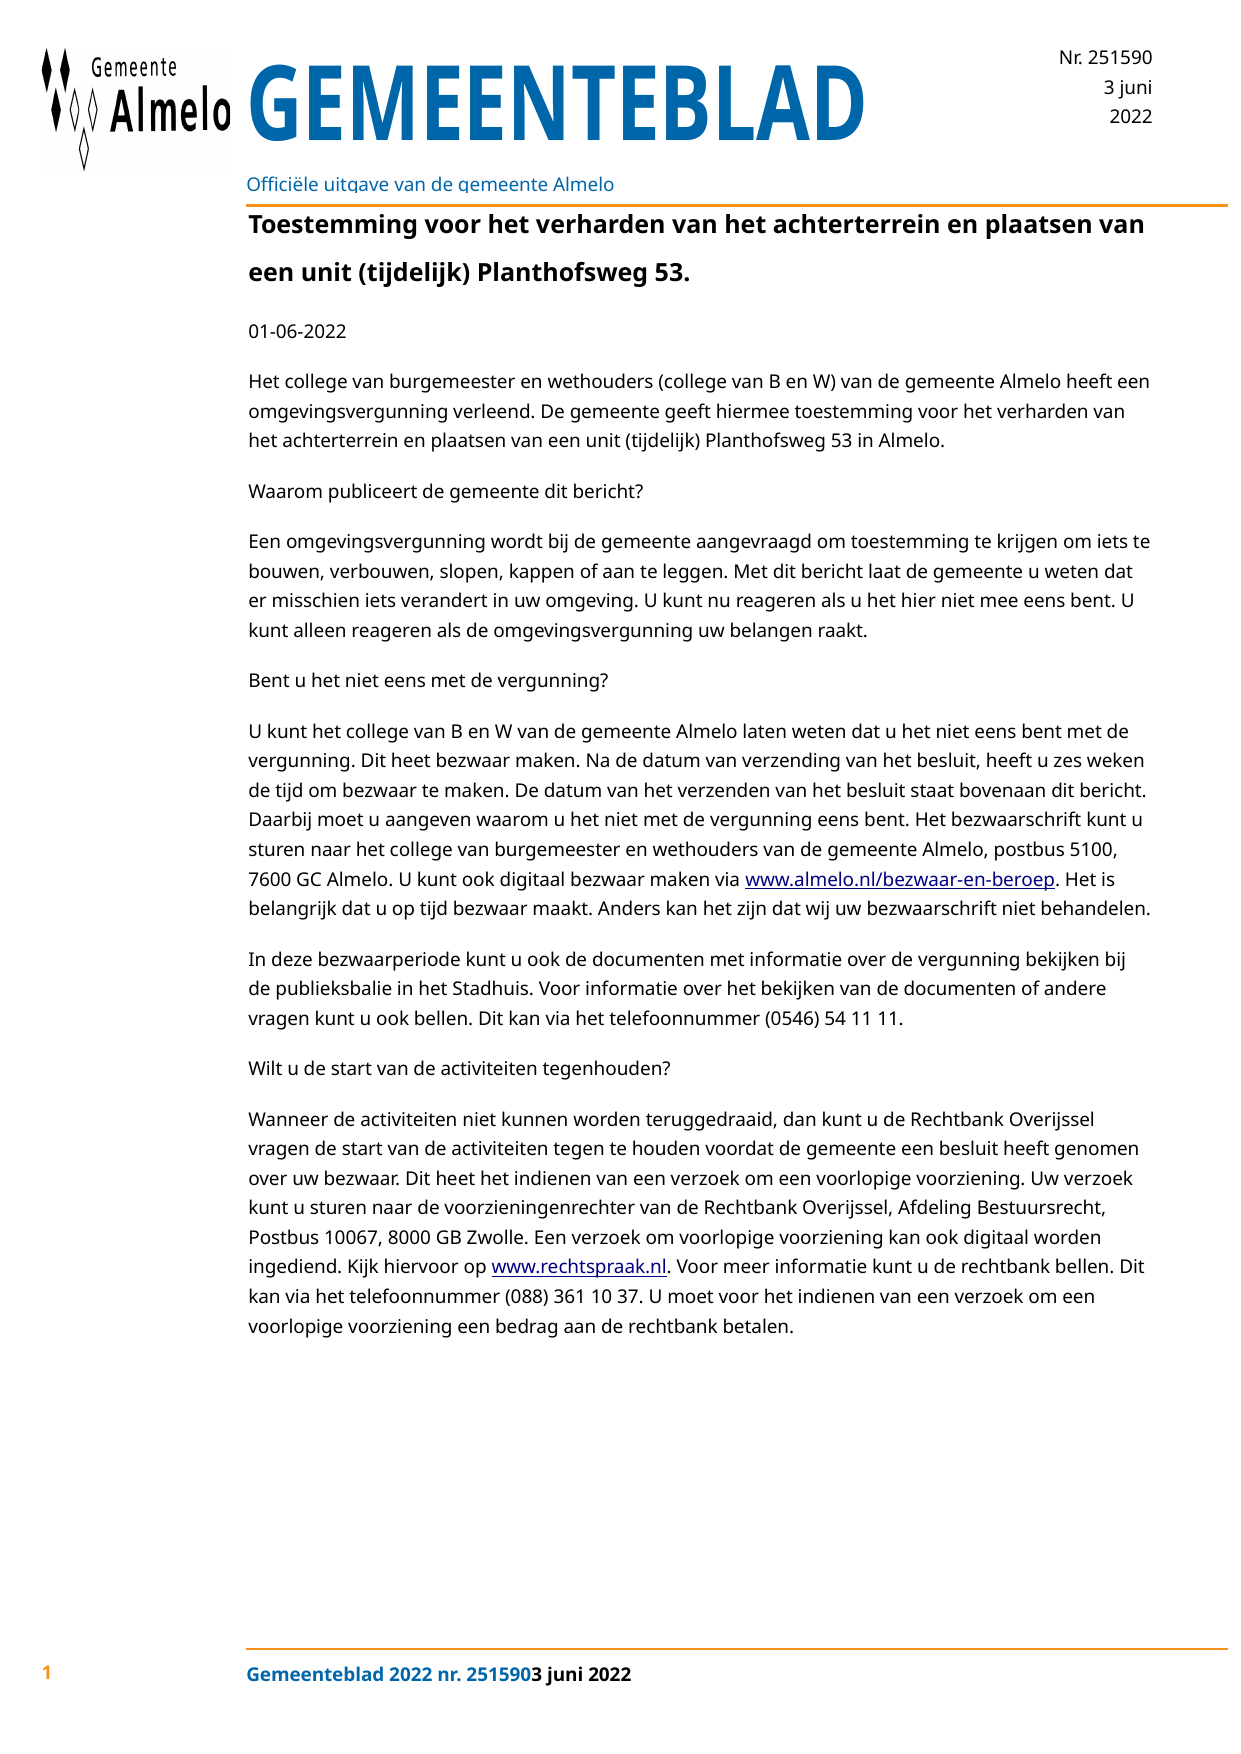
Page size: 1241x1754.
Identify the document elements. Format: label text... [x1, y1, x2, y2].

picture [41, 47, 231, 172]
text 01-06-2022 [248, 318, 1152, 344]
text U kunt het college van B en W van de gemeente Almelo laten weten dat u het niet eens bent met de vergunning. Dit heet bezwaar maken. Na de datum van verzending van het besluit, heeft u zes weken de tijd om bezwaar te maken. De datum van het verzenden van het besluit staat bovenaan dit bericht. Daarbij moet u aangeven waarom u het niet met de vergunning eens bent. Het bezwaarschrift kunt u sturen naar het college van burgemeester en wethouders van de gemeente Almelo, postbus 5100, 7600 GC Almelo. U kunt ook digitaal bezwaar maken via www.almelo.nl/bezwaar-en-beroep. Het is belangrijk dat u op tijd bezwaar maakt. Anders kan het zijn dat wij uw bezwaarschrift niet behandelen. [248, 718, 1152, 921]
text In deze bezwaarperiode kunt u ook de documenten met informatie over de vergunning bekijken bij de publieksbalie in het Stadhuis. Voor informatie over het bekijken van de documenten of andere vragen kunt u ook bellen. Dit kan via het telefoonnummer (0546) 54 11 11. [248, 946, 1152, 1031]
text Bent u het niet eens met de vergunning? [248, 667, 1152, 693]
text Wanneer de activiteiten niet kunnen worden teruggedraaid, dan kunt u de Rechtbank Overijssel vragen de start van de activiteiten tegen te houden voordat de gemeente een besluit heeft genomen over uw bezwaar. Dit heet het indienen van een verzoek om een voorlopige voorziening. Uw verzoek kunt u sturen naar de voorzieningenrechter van de Rechtbank Overijssel, Afdeling Bestuursrecht, Postbus 10067, 8000 GB Zwolle. Een verzoek om voorlopige voorziening kan ook digitaal worden ingediend. Kijk hiervoor op www.rechtspraak.nl. Voor meer informatie kunt u de rechtbank bellen. Dit kan via het telefoonnummer (088) 361 10 37. U moet voor het indienen van een verzoek om een voorlopige voorziening een bedrag aan de rechtbank betalen. [248, 1106, 1152, 1339]
text Wilt u de start van de activiteiten tegenhouden? [248, 1055, 1152, 1081]
text Een omgevingsvergunning wordt bij de gemeente aangevraagd om toestemming te krijgen om iets te bouwen, verbouwen, slopen, kappen of aan te leggen. Met dit bericht laat de gemeente u weten dat er misschien iets verandert in uw omgeving. U kunt nu reageren als u het hier niet mee eens bent. U kunt alleen reageren als de omgevingsvergunning uw belangen raakt. [248, 528, 1152, 643]
text Waarom publiceert de gemeente dit bericht? [248, 478, 1152, 504]
text Toestemming voor het verharden van het achterterrein en plaatsen van een unit (tijdelijk) Planthofsweg 53. [248, 207, 1152, 288]
text Het college van burgemeester en wethouders (college van B en W) van de gemeente Almelo heeft een omgevingsvergunning verleend. De gemeente geeft hiermee toestemming voor het verharden van het achterterrein en plaatsen van een unit (tijdelijk) Planthofsweg 53 in Almelo. [248, 368, 1152, 453]
